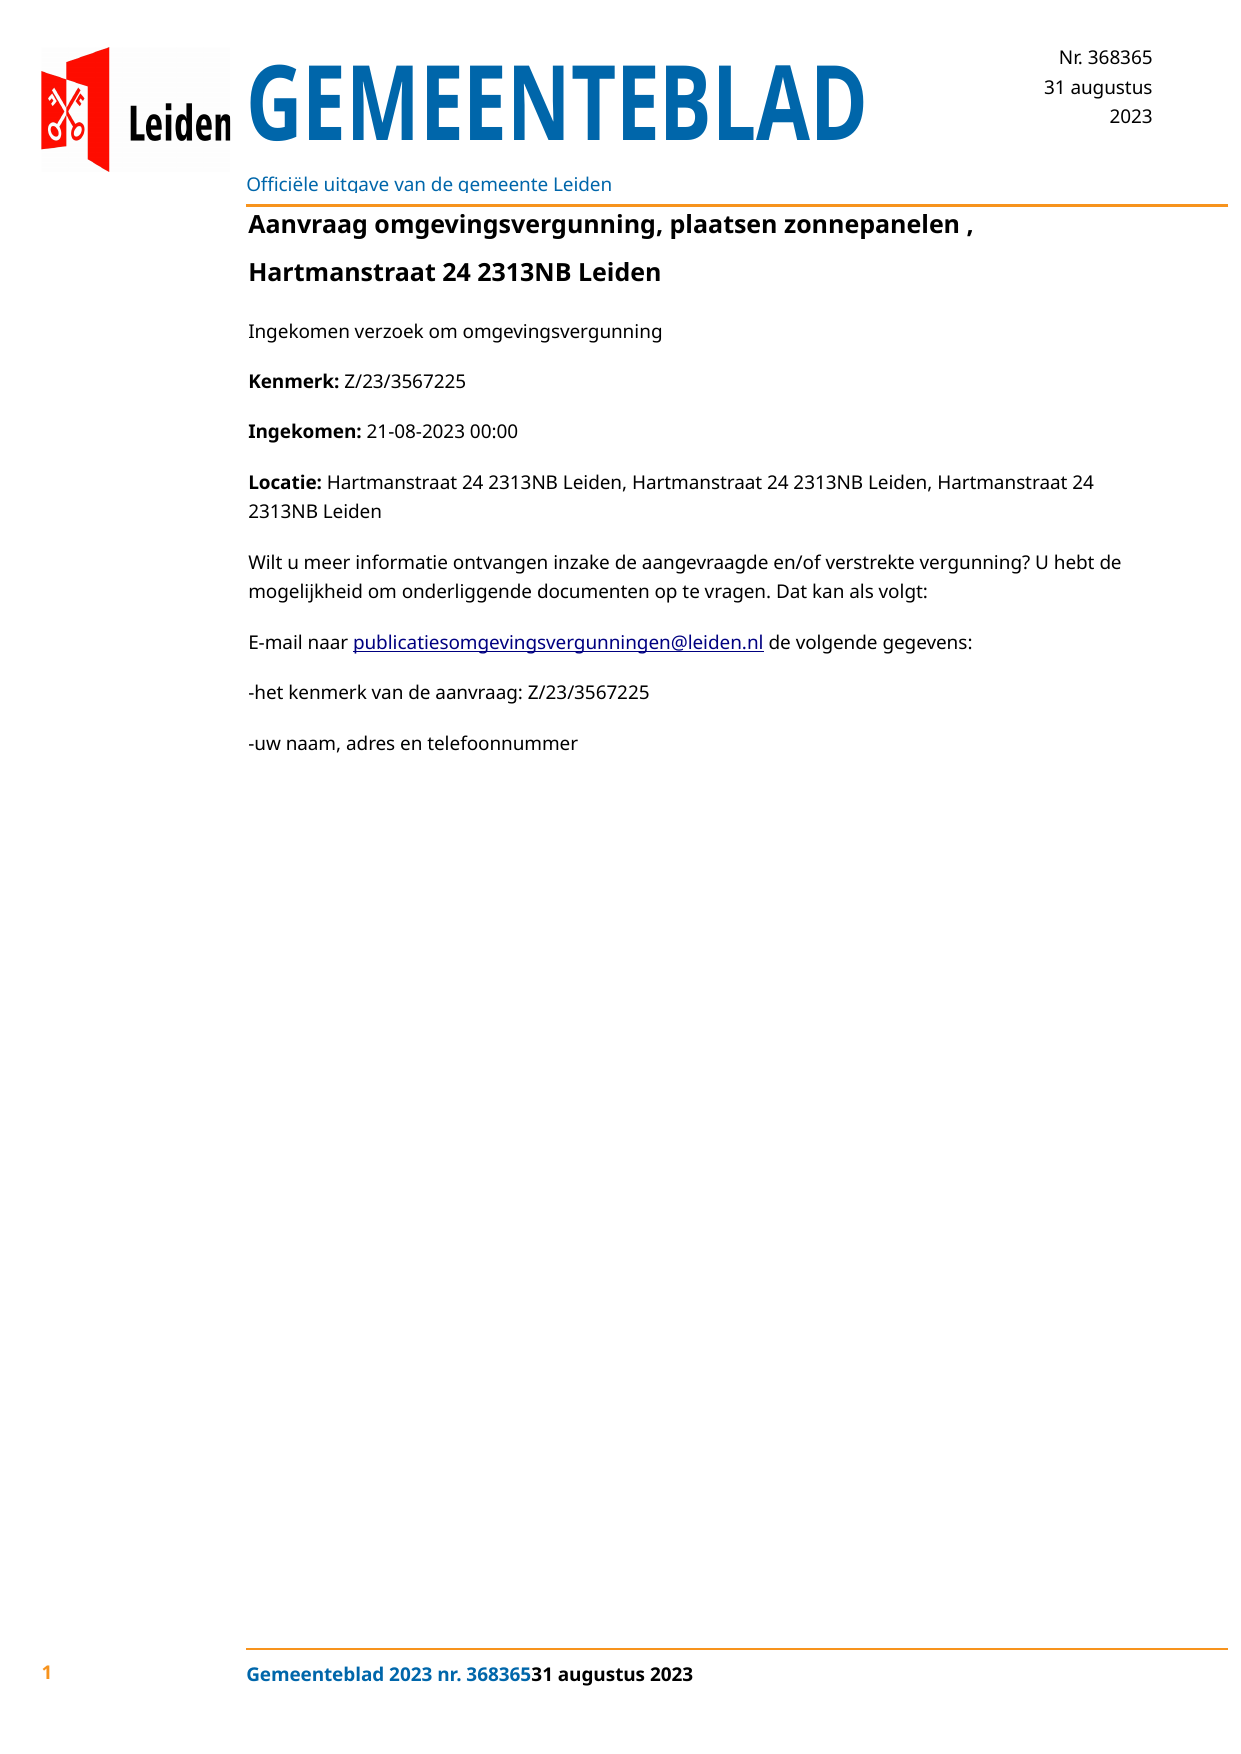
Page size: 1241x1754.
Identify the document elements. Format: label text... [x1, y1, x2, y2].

text Locatie: Hartmanstraat 24 2313NB Leiden, Hartmanstraat 24 2313NB Leiden, Hartmanstraat 24 2313NB Leiden [248, 469, 1152, 524]
text -het kenmerk van de aanvraag: Z/23/3567225 [248, 679, 1152, 705]
text Ingekomen: 21-08-2023 00:00 [248, 419, 1152, 444]
text E-mail naar publicatiesomgevingsvergunningen@leiden.nl de volgende gegevens: [248, 629, 1152, 655]
text Kenmerk: Z/23/3567225 [248, 368, 1152, 394]
text Ingekomen verzoek om omgevingsvergunning [248, 318, 1152, 344]
text Wilt u meer informatie ontvangen inzake de aangevraagde en/of verstrekte vergunning? U hebt de mogelijkheid om onderliggende documenten op te vragen. Dat kan als volgt: [248, 549, 1152, 604]
text -uw naam, adres en telefoonnummer [248, 730, 1152, 756]
text Aanvraag omgevingsvergunning, plaatsen zonnepanelen , Hartmanstraat 24 2313NB Leiden [248, 207, 1152, 288]
picture [41, 47, 231, 172]
